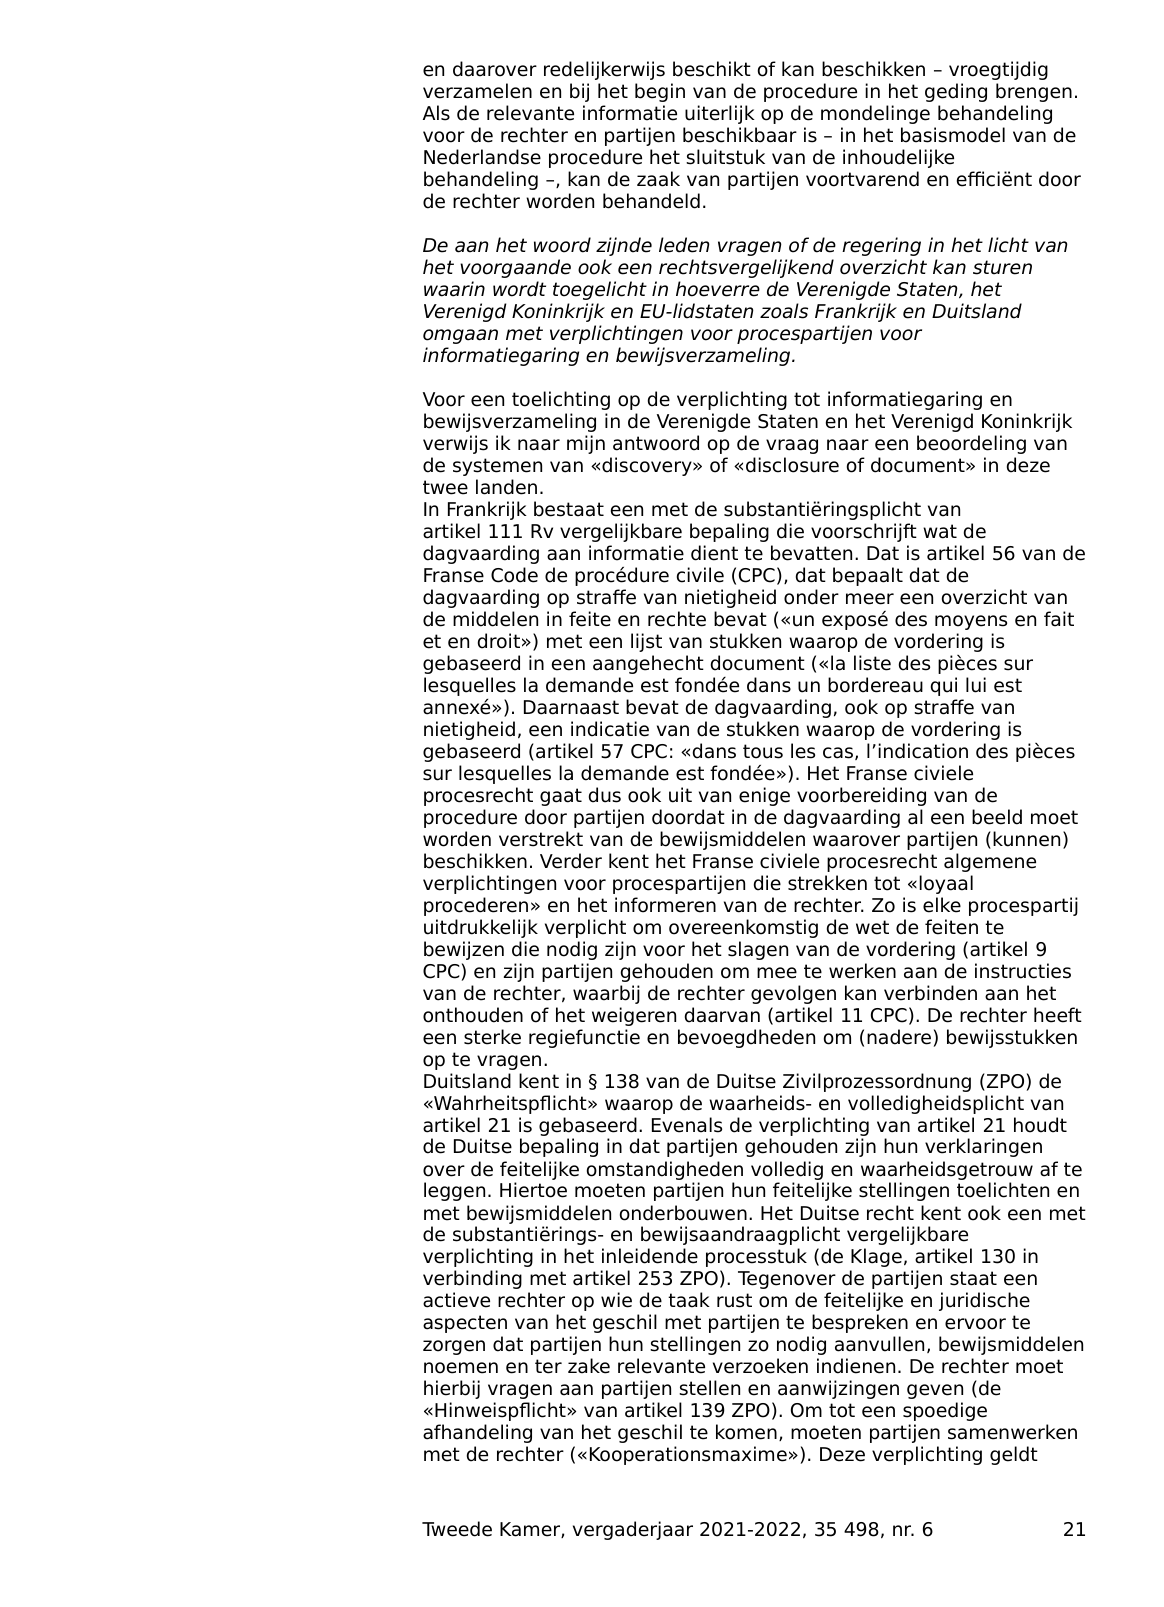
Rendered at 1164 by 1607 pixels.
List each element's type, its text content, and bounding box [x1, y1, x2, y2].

text en daarover redelijkerwijs beschikt of kan beschikken – vroegtijdig verzamelen en bij het begin van de procedure in het geding brengen. Als de relevante informatie uiterlijk op de mondelinge behandeling voor de rechter en partijen beschikbaar is – in het basismodel van de Nederlandse procedure het sluitstuk van de inhoudelijke behandeling –, kan de zaak van partijen voortvarend en efficiënt door de rechter worden behandeld. [422, 59, 1087, 213]
text De aan het woord zijnde leden vragen of de regering in het licht van het voorgaande ook een rechtsvergelijkend overzicht kan sturen waarin wordt toegelicht in hoeverre de Verenigde Staten, het Verenigd Koninkrijk en EU-lidstaten zoals Frankrijk en Duitsland omgaan met verplichtingen voor procespartijen voor informatiegaring en bewijsverzameling. [422, 235, 1087, 367]
text In Frankrijk bestaat een met de substantiëringsplicht van artikel 111 Rv vergelijkbare bepaling die voorschrijft wat de dagvaarding aan informatie dient te bevatten. Dat is artikel 56 van de Franse Code de procédure civile (CPC), dat bepaalt dat de dagvaarding op straffe van nietigheid onder meer een overzicht van de middelen in feite en rechte bevat («un exposé des moyens en fait et en droit») met een lijst van stukken waarop de vordering is gebaseerd in een aangehecht document («la liste des pièces sur lesquelles la demande est fondée dans un bordereau qui lui est annexé»). Daarnaast bevat de dagvaarding, ook op straffe van nietigheid, een indicatie van de stukken waarop de vordering is gebaseerd (artikel 57 CPC: «dans tous les cas, l’indication des pièces sur lesquelles la demande est fondée»). Het Franse civiele procesrecht gaat dus ook uit van enige voorbereiding van de procedure door partijen doordat in de dagvaarding al een beeld moet worden verstrekt van de bewijsmiddelen waarover partijen (kunnen) beschikken. Verder kent het Franse civiele procesrecht algemene verplichtingen voor procespartijen die strekken tot «loyaal procederen» en het informeren van de rechter. Zo is elke procespartij uitdrukkelijk verplicht om overeenkomstig de wet de feiten te bewijzen die nodig zijn voor het slagen van de vordering (artikel 9 CPC) en zijn partijen gehouden om mee te werken aan de instructies van de rechter, waarbij de rechter gevolgen kan verbinden aan het onthouden of het weigeren daarvan (artikel 11 CPC). De rechter heeft een sterke regiefunctie en bevoegdheden om (nadere) bewijsstukken op te vragen. [422, 499, 1087, 1071]
text Duitsland kent in § 138 van de Duitse Zivilprozessordnung (ZPO) de «Wahrheitspflicht» waarop de waarheids- en volledigheidsplicht van artikel 21 is gebaseerd. Evenals de verplichting van artikel 21 houdt de Duitse bepaling in dat partijen gehouden zijn hun verklaringen over de feitelijke omstandigheden volledig en waarheidsgetrouw af te leggen. Hiertoe moeten partijen hun feitelijke stellingen toelichten en met bewijsmiddelen onderbouwen. Het Duitse recht kent ook een met de substantiërings- en bewijsaandraagplicht vergelijkbare verplichting in het inleidende processtuk (de Klage, artikel 130 in verbinding met artikel 253 ZPO). Tegenover de partijen staat een actieve rechter op wie de taak rust om de feitelijke en juridische aspecten van het geschil met partijen te bespreken en ervoor te zorgen dat partijen hun stellingen zo nodig aanvullen, bewijsmiddelen noemen en ter zake relevante verzoeken indienen. De rechter moet hierbij vragen aan partijen stellen en aanwijzingen geven (de «Hinweispflicht» van artikel 139 ZPO). Om tot een spoedige afhandeling van het geschil te komen, moeten partijen samenwerken met de rechter («Kooperationsmaxime»). Deze verplichting geldt [422, 1071, 1087, 1466]
text Voor een toelichting op de verplichting tot informatiegaring en bewijsverzameling in de Verenigde Staten en het Verenigd Koninkrijk verwijs ik naar mijn antwoord op de vraag naar een beoordeling van de systemen van «discovery» of «disclosure of document» in deze twee landen. [422, 389, 1087, 499]
